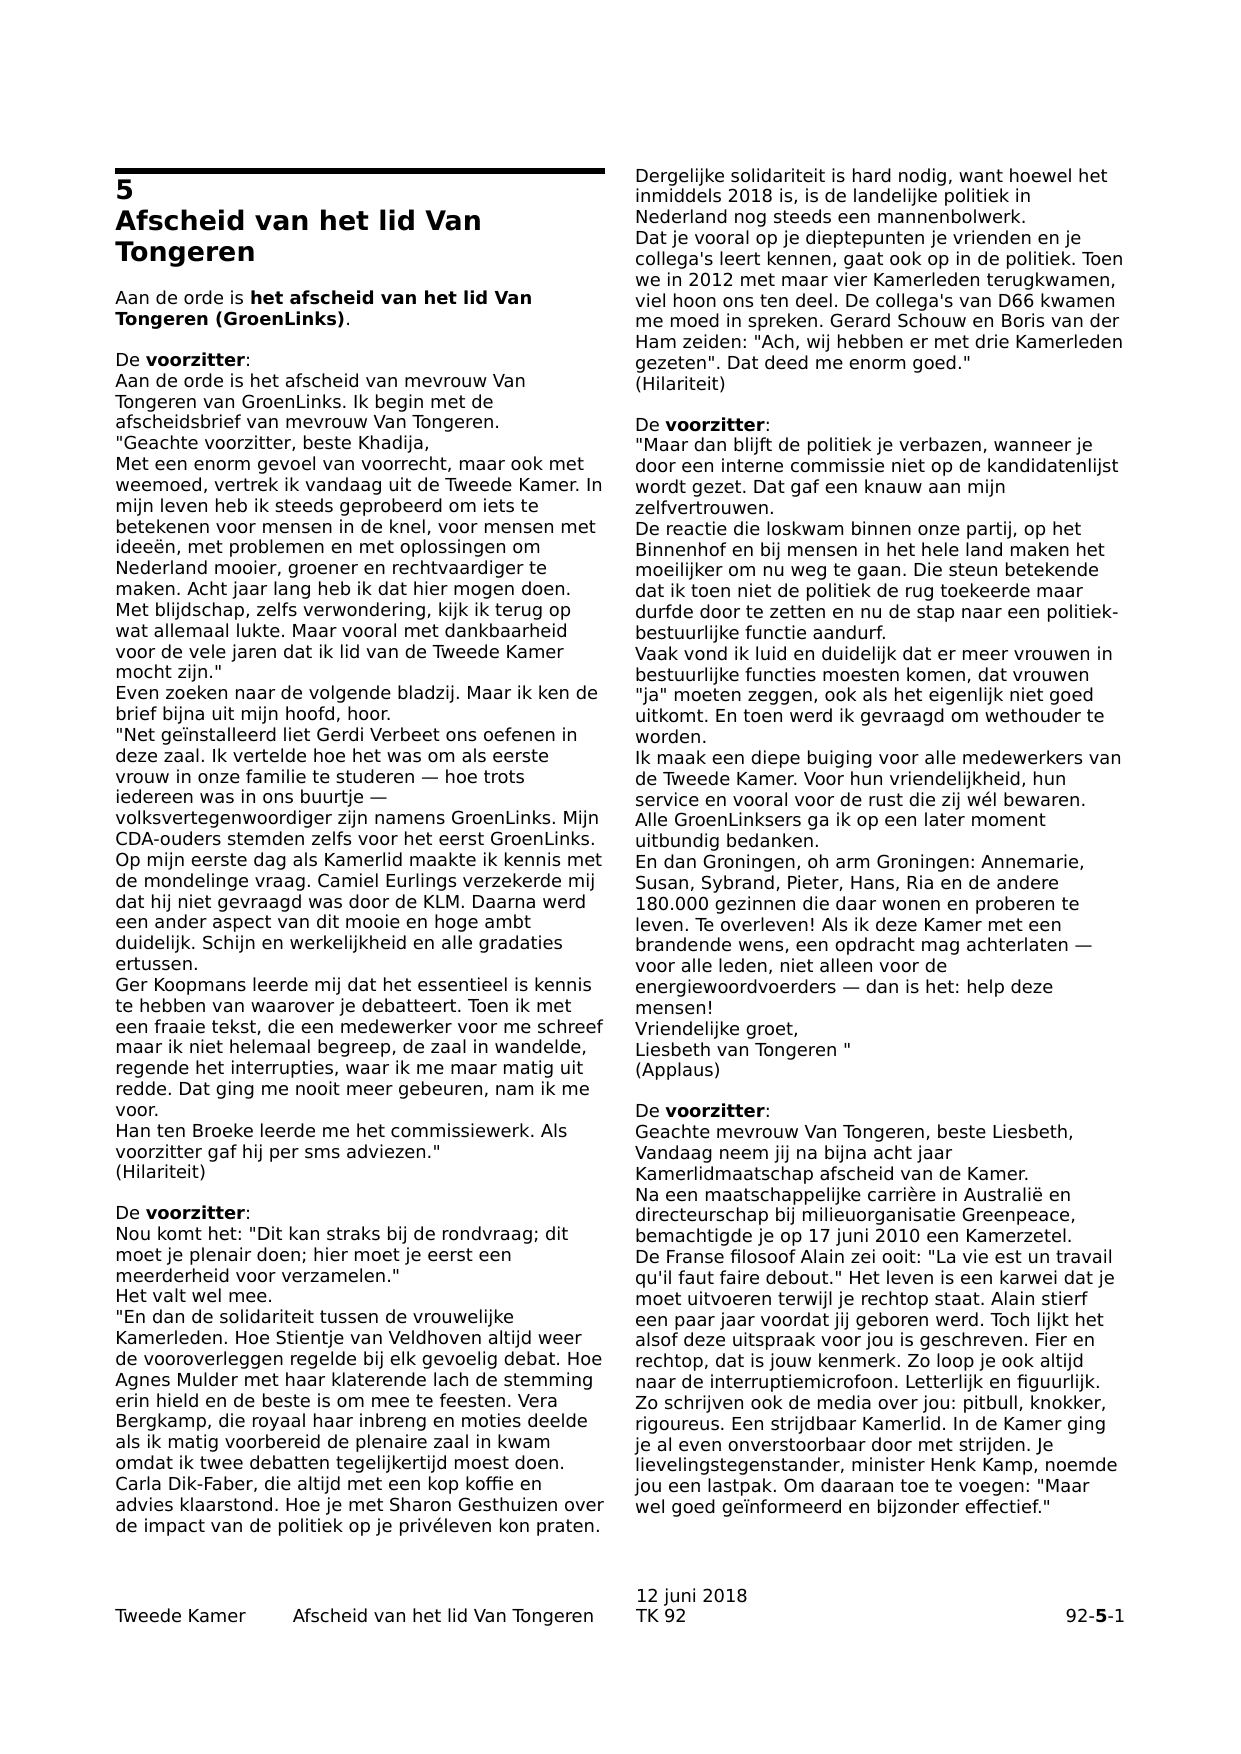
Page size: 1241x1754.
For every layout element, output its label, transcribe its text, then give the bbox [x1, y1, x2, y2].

text Vriendelijke groet, [635, 1018, 1125, 1039]
text Even zoeken naar de volgende bladzij. Maar ik ken de brief bijna uit mijn hoofd, hoor. [115, 683, 605, 725]
text Op mijn eerste dag als Kamerlid maakte ik kennis met de mondelinge vraag. Camiel Eurlings verzekerde mij dat hij niet gevraagd was door de KLM. Daarna werd een ander aspect van dit mooie en hoge ambt duidelijk. Schijn en werkelijkheid en alle gradaties ertussen. [115, 850, 605, 975]
text De reactie die loskwam binnen onze partij, op het Binnenhof en bij mensen in het hele land maken het moeilijker om nu weg te gaan. Die steun betekende dat ik toen niet de politiek de rug toekeerde maar durfde door te zetten en nu de stap naar een politiek-bestuurlijke functie aandurf. [635, 518, 1125, 643]
text En dan Groningen, oh arm Groningen: Annemarie, Susan, Sybrand, Pieter, Hans, Ria en de andere 180.000 gezinnen die daar wonen en proberen te leven. Te overleven! Als ik deze Kamer met een brandende wens, een opdracht mag achterlaten — voor alle leden, niet alleen voor de energiewoordvoerders — dan is het: help deze mensen! [635, 852, 1125, 1018]
text Ik maak een diepe buiging voor alle medewerkers van de Tweede Kamer. Voor hun vriendelijkheid, hun service en vooral voor de rust die zij wél bewaren. [635, 748, 1125, 810]
text Alle GroenLinksers ga ik op een later moment uitbundig bedanken. [635, 810, 1125, 852]
text Nou komt het: "Dit kan straks bij de rondvraag; dit moet je plenair doen; hier moet je eerst een meerderheid voor verzamelen." [115, 1224, 605, 1286]
text "Maar dan blijft de politiek je verbazen, wanneer je door een interne commissie niet op de kandidatenlijst wordt gezet. Dat gaf een knauw aan mijn zelfvertrouwen. [635, 435, 1125, 518]
text Na een maatschappelijke carrière in Australië en directeurschap bij milieuorganisatie Greenpeace, bemachtigde je op 17 juni 2010 een Kamerzetel. [635, 1184, 1125, 1247]
text De voorzitter: [635, 414, 1125, 435]
text Zo schrijven ook de media over jou: pitbull, knokker, rigoureus. Een strijdbaar Kamerlid. In de Kamer ging je al even onverstoorbaar door met strijden. Je lievelingstegenstander, minister Henk Kamp, noemde jou een lastpak. Om daaraan toe te voegen: "Maar wel goed geïnformeerd en bijzonder effectief." [635, 1393, 1125, 1518]
text Vaak vond ik luid en duidelijk dat er meer vrouwen in bestuurlijke functies moesten komen, dat vrouwen "ja" moeten zeggen, ook als het eigenlijk niet goed uitkomt. En toen werd ik gevraagd om wethouder te worden. [635, 643, 1125, 748]
text Ger Koopmans leerde mij dat het essentieel is kennis te hebben van waarover je debatteert. Toen ik met een fraaie tekst, die een medewerker voor me schreef maar ik niet helemaal begreep, de zaal in wandelde, regende het interrupties, waar ik me maar matig uit redde. Dat ging me nooit meer gebeuren, nam ik me voor. [115, 975, 605, 1121]
text (Applaus) [635, 1060, 1125, 1081]
text De voorzitter: [115, 1203, 605, 1224]
text Han ten Broeke leerde me het commissiewerk. Als voorzitter gaf hij per sms adviezen." [115, 1121, 605, 1162]
title 5 Afscheid van het lid Van Tongeren [115, 174, 605, 268]
text Liesbeth van Tongeren " [635, 1039, 1125, 1060]
text Dergelijke solidariteit is hard nodig, want hoewel het inmiddels 2018 is, is de landelijke politiek in Nederland nog steeds een mannenbolwerk. [635, 165, 1125, 228]
text Geachte mevrouw Van Tongeren, beste Liesbeth, [635, 1122, 1125, 1143]
text (Hilariteit) [635, 374, 1125, 394]
text "Net geïnstalleerd liet Gerdi Verbeet ons oefenen in deze zaal. Ik vertelde hoe het was om als eerste vrouw in onze familie te studeren — hoe trots iedereen was in ons buurtje — volksvertegenwoordiger zijn namens GroenLinks. Mijn CDA-ouders stemden zelfs voor het eerst GroenLinks. [115, 725, 605, 850]
text (Hilariteit) [115, 1162, 605, 1183]
text Vandaag neem jij na bijna acht jaar Kamerlidmaatschap afscheid van de Kamer. [635, 1143, 1125, 1184]
text Met een enorm gevoel van voorrecht, maar ook met weemoed, vertrek ik vandaag uit de Tweede Kamer. In mijn leven heb ik steeds geprobeerd om iets te betekenen voor mensen in de knel, voor mensen met ideeën, met problemen en met oplossingen om Nederland mooier, groener en rechtvaardiger te maken. Acht jaar lang heb ik dat hier mogen doen. Met blijdschap, zelfs verwondering, kijk ik terug op wat allemaal lukte. Maar vooral met dankbaarheid voor de vele jaren dat ik lid van de Tweede Kamer mocht zijn." [115, 454, 605, 683]
text "Geachte voorzitter, beste Khadija, [115, 433, 605, 454]
text De Franse filosoof Alain zei ooit: "La vie est un travail qu'il faut faire debout." Het leven is een karwei dat je moet uitvoeren terwijl je rechtop staat. Alain stierf een paar jaar voordat jij geboren werd. Toch lijkt het alsof deze uitspraak voor jou is geschreven. Fier en rechtop, dat is jouw kenmerk. Zo loop je ook altijd naar de interruptiemicrofoon. Letterlijk en figuurlijk. [635, 1247, 1125, 1393]
text Het valt wel mee. [115, 1286, 605, 1307]
text De voorzitter: [635, 1101, 1125, 1122]
text Dat je vooral op je dieptepunten je vrienden en je collega's leert kennen, gaat ook op in de politiek. Toen we in 2012 met maar vier Kamerleden terugkwamen, viel hoon ons ten deel. De collega's van D66 kwamen me moed in spreken. Gerard Schouw en Boris van der Ham zeiden: "Ach, wij hebben er met drie Kamerleden gezeten". Dat deed me enorm goed." [635, 228, 1125, 374]
text Aan de orde is het afscheid van mevrouw Van Tongeren van GroenLinks. Ik begin met de afscheidsbrief van mevrouw Van Tongeren. [115, 371, 605, 433]
text De voorzitter: [115, 350, 605, 371]
text "En dan de solidariteit tussen de vrouwelijke Kamerleden. Hoe Stientje van Veldhoven altijd weer de vooroverleggen regelde bij elk gevoelig debat. Hoe Agnes Mulder met haar klaterende lach de stemming erin hield en de beste is om mee te feesten. Vera Bergkamp, die royaal haar inbreng en moties deelde als ik matig voorbereid de plenaire zaal in kwam omdat ik twee debatten tegelijkertijd moest doen. Carla Dik-Faber, die altijd met een kop koffie en advies klaarstond. Hoe je met Sharon Gesthuizen over de impact van de politiek op je privéleven kon praten. [115, 1307, 605, 1536]
text Aan de orde is het afscheid van het lid Van Tongeren (GroenLinks). [115, 288, 605, 330]
